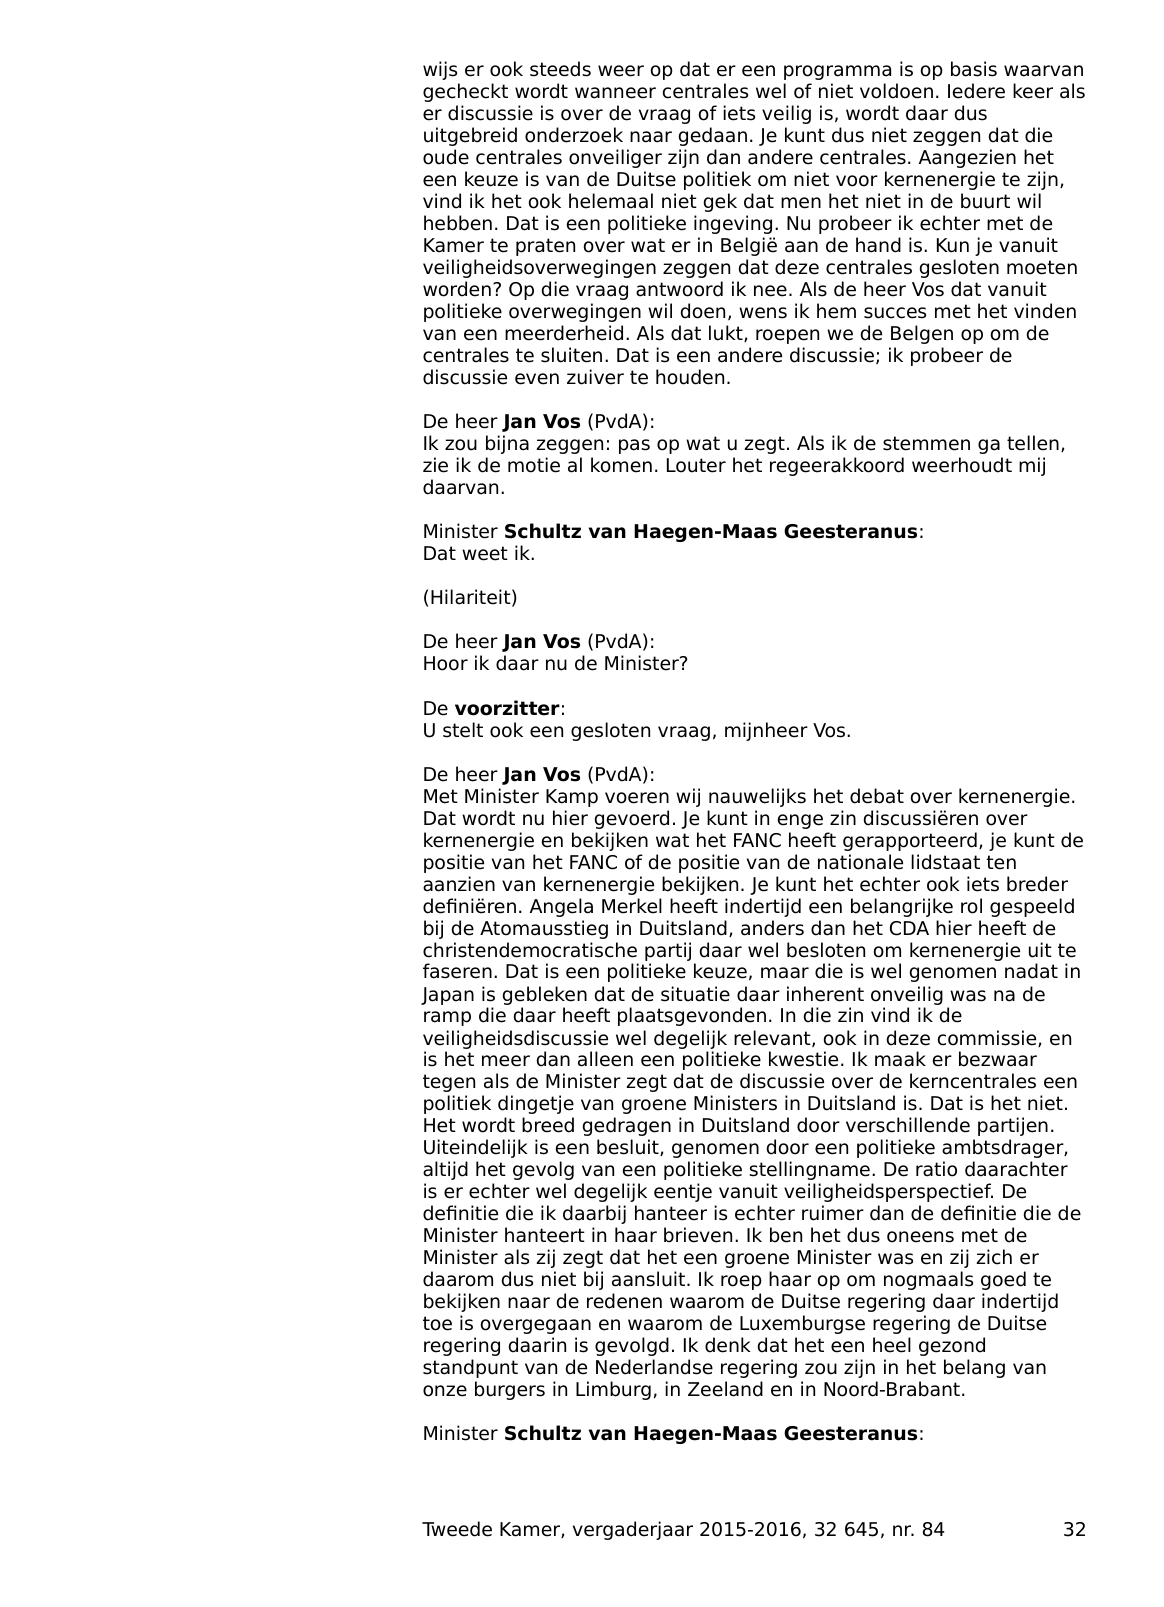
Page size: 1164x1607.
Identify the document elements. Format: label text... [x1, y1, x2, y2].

text Ik zou bijna zeggen: pas op wat u zegt. Als ik de stemmen ga tellen, zie ik de motie al komen. Louter het regeerakkoord weerhoudt mij daarvan. [422, 433, 1087, 499]
text De heer Jan Vos (PvdA): [422, 764, 1087, 786]
text wijs er ook steeds weer op dat er een programma is op basis waarvan gecheckt wordt wanneer centrales wel of niet voldoen. Iedere keer als er discussie is over de vraag of iets veilig is, wordt daar dus uitgebreid onderzoek naar gedaan. Je kunt dus niet zeggen dat die oude centrales onveiliger zijn dan andere centrales. Aangezien het een keuze is van de Duitse politiek om niet voor kernenergie te zijn, vind ik het ook helemaal niet gek dat men het niet in de buurt wil hebben. Dat is een politieke ingeving. Nu probeer ik echter met de Kamer te praten over wat er in België aan de hand is. Kun je vanuit veiligheidsoverwegingen zeggen dat deze centrales gesloten moeten worden? Op die vraag antwoord ik nee. Als de heer Vos dat vanuit politieke overwegingen wil doen, wens ik hem succes met het vinden van een meerderheid. Als dat lukt, roepen we de Belgen op om de centrales te sluiten. Dat is een andere discussie; ik probeer de discussie even zuiver te houden. [422, 59, 1087, 389]
text U stelt ook een gesloten vraag, mijnheer Vos. [422, 719, 1087, 741]
text (Hilariteit) [422, 587, 1087, 609]
text De heer Jan Vos (PvdA): [422, 411, 1087, 433]
text Dat weet ik. [422, 543, 1087, 565]
text Hoor ik daar nu de Minister? [422, 653, 1087, 675]
text De heer Jan Vos (PvdA): [422, 631, 1087, 653]
text Minister Schultz van Haegen-Maas Geesteranus: [422, 1423, 1087, 1445]
text Met Minister Kamp voeren wij nauwelijks het debat over kernenergie. Dat wordt nu hier gevoerd. Je kunt in enge zin discussiëren over kernenergie en bekijken wat het FANC heeft gerapporteerd, je kunt de positie van het FANC of de positie van de nationale lidstaat ten aanzien van kernenergie bekijken. Je kunt het echter ook iets breder definiëren. Angela Merkel heeft indertijd een belangrijke rol gespeeld bij de Atomausstieg in Duitsland, anders dan het CDA hier heeft de christendemocratische partij daar wel besloten om kernenergie uit te faseren. Dat is een politieke keuze, maar die is wel genomen nadat in Japan is gebleken dat de situatie daar inherent onveilig was na de ramp die daar heeft plaatsgevonden. In die zin vind ik de veiligheidsdiscussie wel degelijk relevant, ook in deze commissie, en is het meer dan alleen een politieke kwestie. Ik maak er bezwaar tegen als de Minister zegt dat de discussie over de kerncentrales een politiek dingetje van groene Ministers in Duitsland is. Dat is het niet. Het wordt breed gedragen in Duitsland door verschillende partijen. Uiteindelijk is een besluit, genomen door een politieke ambtsdrager, altijd het gevolg van een politieke stellingname. De ratio daarachter is er echter wel degelijk eentje vanuit veiligheidsperspectief. De definitie die ik daarbij hanteer is echter ruimer dan de definitie die de Minister hanteert in haar brieven. Ik ben het dus oneens met de Minister als zij zegt dat het een groene Minister was en zij zich er daarom dus niet bij aansluit. Ik roep haar op om nogmaals goed te bekijken naar de redenen waarom de Duitse regering daar indertijd toe is overgegaan en waarom de Luxemburgse regering de Duitse regering daarin is gevolgd. Ik denk dat het een heel gezond standpunt van de Nederlandse regering zou zijn in het belang van onze burgers in Limburg, in Zeeland en in Noord-Brabant. [422, 786, 1087, 1401]
text De voorzitter: [422, 697, 1087, 719]
text Minister Schultz van Haegen-Maas Geesteranus: [422, 521, 1087, 543]
